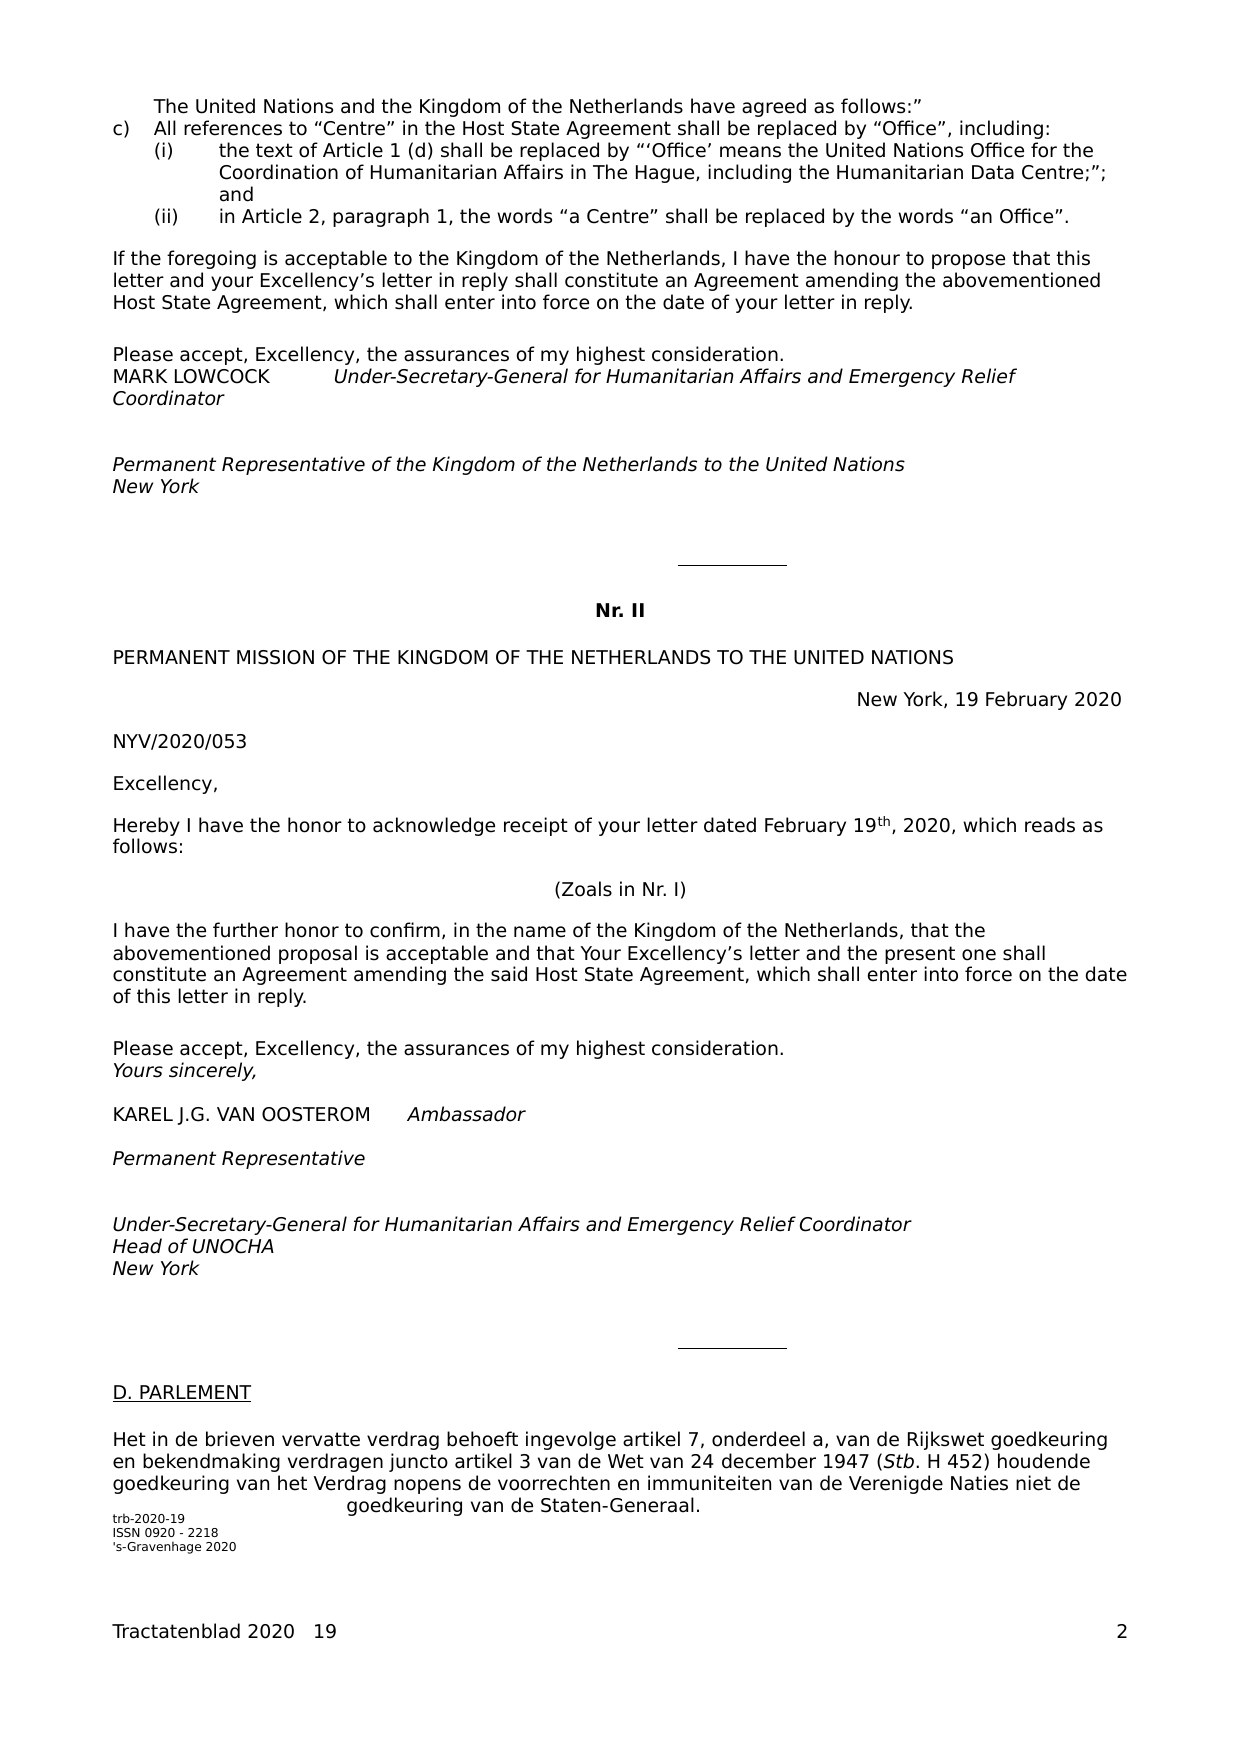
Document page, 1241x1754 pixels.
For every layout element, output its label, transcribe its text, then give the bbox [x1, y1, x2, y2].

text New York, 19 February 2020 [112, 688, 1128, 711]
text (ii) in Article 2, paragraph 1, the words “a Centre” shall be replaced by the words “an Office”. [153, 206, 1128, 228]
text MARK LOWCOCK Under-Secretary-General for Humanitarian Affairs and Emergency Relief Coordinator [112, 366, 1128, 454]
subtitle Nr. II [112, 599, 1128, 622]
text (Zoals in Nr. I) [112, 878, 1128, 900]
text If the foregoing is acceptable to the Kingdom of the Netherlands, I have the honour to propose that this letter and your Excellency’s letter in reply shall constitute an Agreement amending the abovementioned Host State Agreement, which shall enter into force on the date of your letter in reply. [112, 248, 1128, 314]
text c) All references to “Centre” in the Host State Agreement shall be replaced by “Office”, including: [112, 118, 1128, 140]
text The United Nations and the Kingdom of the Netherlands have agreed as follows:” [153, 96, 1128, 118]
text Permanent Representative of the Kingdom of the Netherlands to the United Nations [112, 454, 1128, 476]
text PERMANENT MISSION OF THE KINGDOM OF THE NETHERLANDS TO THE UNITED NATIONS [112, 647, 1128, 668]
text Hereby I have the honor to acknowledge receipt of your letter dated February 19th, 2020, which reads as follows: [112, 814, 1128, 858]
text Please accept, Excellency, the assurances of my highest consideration. [112, 344, 1128, 366]
text (i) the text of Article 1 (d) shall be replaced by “‘Office’ means the United Nations Office for the Coordination of Humanitarian Affairs in The Hague, including the Humanitarian Data Centre;”; and [153, 140, 1128, 206]
text ISSN 0920 - 2218 [112, 1526, 346, 1540]
text New York [112, 1258, 1128, 1280]
text Please accept, Excellency, the assurances of my highest consideration. [112, 1038, 1128, 1060]
text I have the further honor to confirm, in the name of the Kingdom of the Netherlands, that the abovementioned proposal is acceptable and that Your Excellency’s letter and the present one shall constitute an Agreement amending the said Host State Agreement, which shall enter into force on the date of this letter in reply. [112, 920, 1128, 1008]
text NYV/2020/053 [112, 731, 1128, 752]
text trb-2020-19 [112, 1512, 346, 1526]
text New York [112, 476, 1128, 498]
text Yours sincerely, KAREL J.G. VAN OOSTEROM Ambassador Permanent Representative [112, 1060, 1128, 1214]
subtitle D. PARLEMENT [112, 1382, 1128, 1404]
text Under-Secretary-General for Humanitarian Affairs and Emergency Relief Coordinator [112, 1214, 1128, 1236]
text Head of UNOCHA [112, 1236, 1128, 1258]
text 's-Gravenhage 2020 [112, 1540, 346, 1554]
text Excellency, [112, 772, 1128, 794]
text Het in de brieven vervatte verdrag behoeft ingevolge artikel 7, onderdeel a, van de Rijkswet goedkeuring en bekendmaking verdragen juncto artikel 3 van de Wet van 24 december 1947 (Stb. H 452) houdende goedkeuring van het Verdrag nopens de voorrechten en immuniteiten van de Verenigde Naties niet de goedkeuring van de Staten-Generaal. [112, 1429, 1128, 1517]
